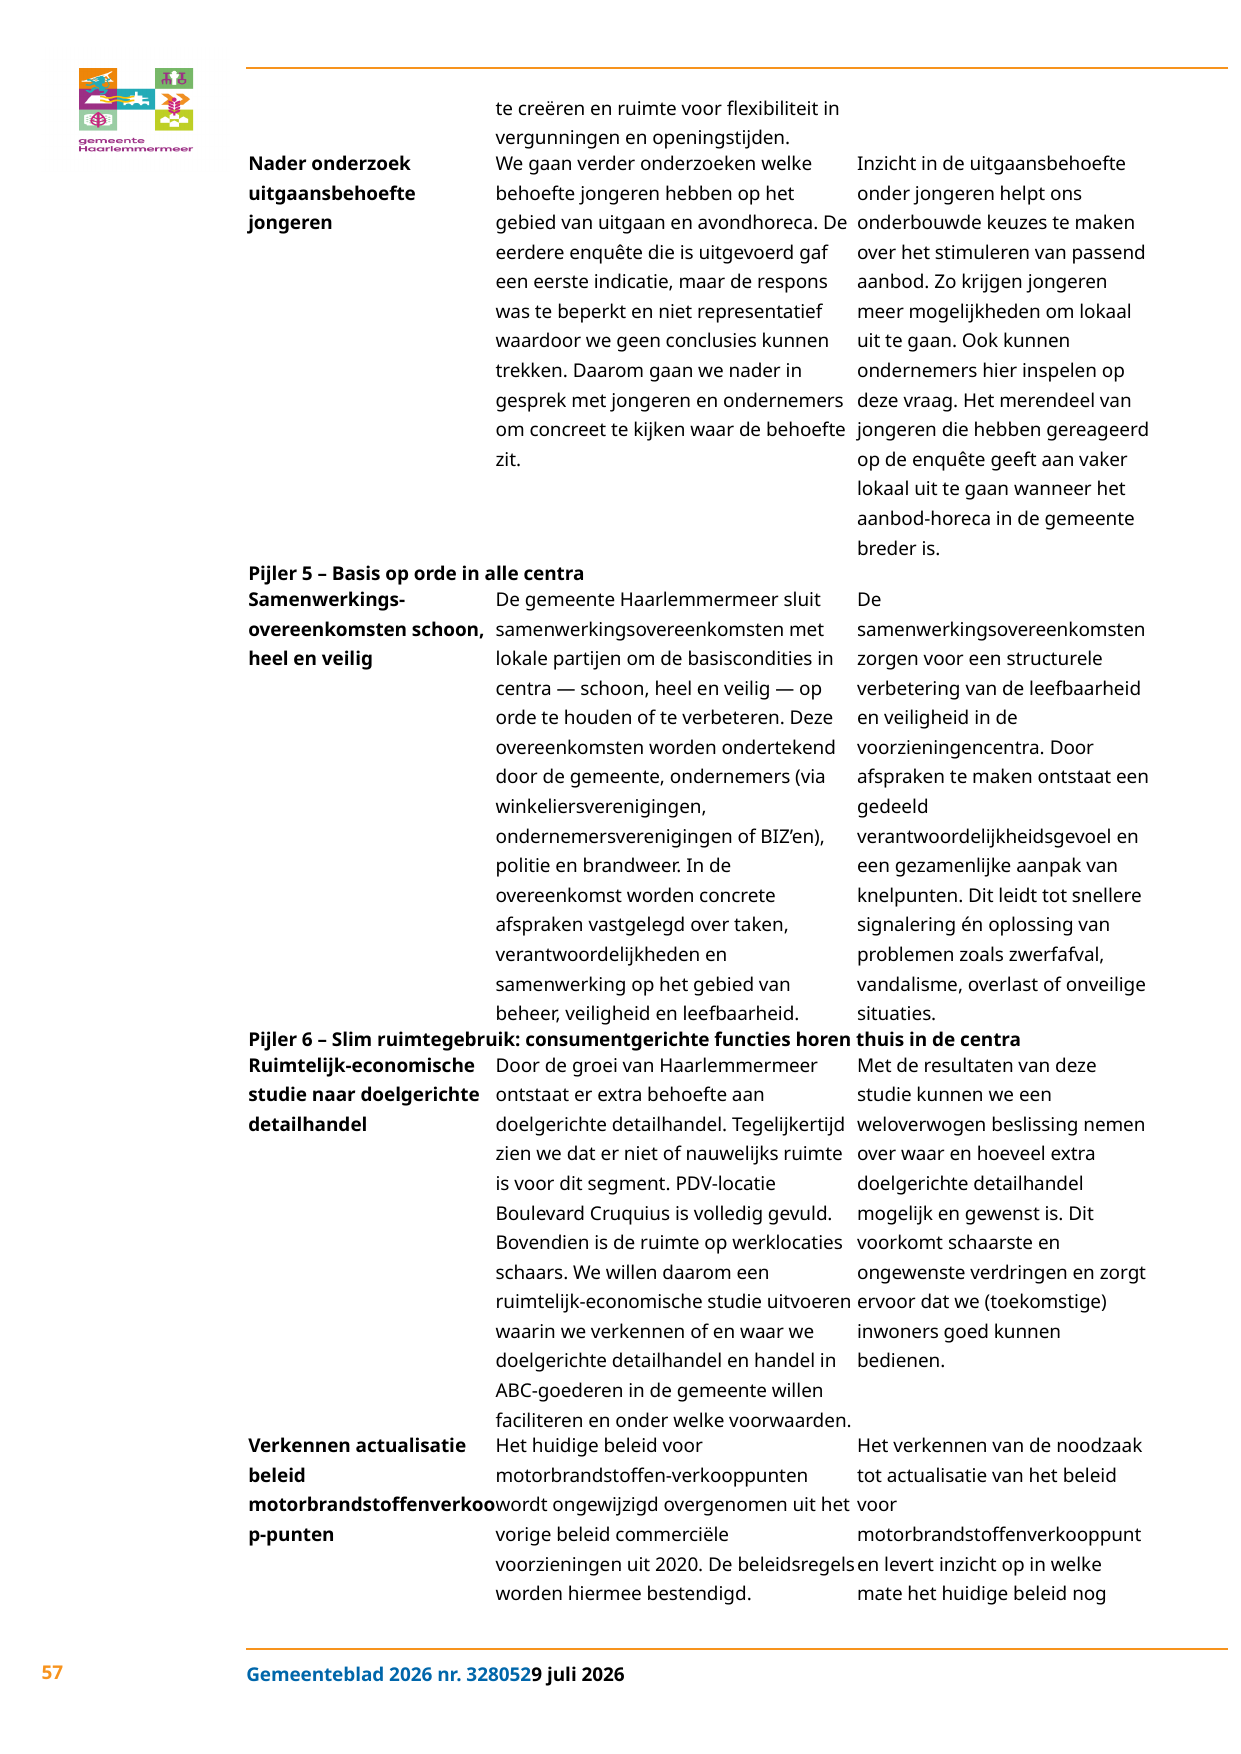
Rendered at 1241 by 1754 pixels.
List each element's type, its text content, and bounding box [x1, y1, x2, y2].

picture [41, 47, 231, 172]
table_cell [248, 95, 495, 150]
table_cell Met de resultaten van deze studie kunnen we een weloverwogen beslissing nemen over waar en hoeveel extra doelgerichte detailhandel mogelijk en gewenst is. Dit voorkomt schaarste en ongewenste verdringen en zorgt ervoor dat we (toekomstige) inwoners goed kunnen bedienen. [857, 1052, 1152, 1432]
table_cell Pijler 5 – Basis op orde in alle centra [248, 560, 1152, 586]
table_cell Pijler 6 – Slim ruimtegebruik: consumentgerichte functies horen thuis in de centra [248, 1026, 1152, 1052]
table_cell We gaan verder onderzoeken welke behoefte jongeren hebben op het gebied van uitgaan en avondhoreca. De eerdere enquête die is uitgevoerd gaf een eerste indicatie, maar de respons was te beperkt en niet representatief waardoor we geen conclusies kunnen trekken. Daarom gaan we nader in gesprek met jongeren en ondernemers om concreet te kijken waar de behoefte zit. [495, 150, 857, 560]
table_cell Nader onderzoek uitgaansbehoefte jongeren [248, 150, 495, 560]
table_cell [857, 95, 1152, 150]
table_cell Samenwerkings-overeenkomsten schoon, heel en veilig [248, 586, 495, 1026]
table_cell Door de groei van Haarlemmermeer ontstaat er extra behoefte aan doelgerichte detailhandel. Tegelijkertijd zien we dat er niet of nauwelijks ruimte is voor dit segment. PDV-locatie Boulevard Cruquius is volledig gevuld. Bovendien is de ruimte op werklocaties schaars. We willen daarom een ruimtelijk-economische studie uitvoeren waarin we verkennen of en waar we doelgerichte detailhandel en handel in ABC-goederen in de gemeente willen faciliteren en onder welke voorwaarden. [495, 1052, 857, 1432]
table_cell De samenwerkingsovereenkomsten zorgen voor een structurele verbetering van de leefbaarheid en veiligheid in de voorzieningencentra. Door afspraken te maken ontstaat een gedeeld verantwoordelijkheidsgevoel en een gezamenlijke aanpak van knelpunten. Dit leidt tot snellere signalering én oplossing van problemen zoals zwerfafval, vandalisme, overlast of onveilige situaties. [857, 586, 1152, 1026]
table_cell Het verkennen van de noodzaak tot actualisatie van het beleid voor motorbrandstoffenverkooppunten levert inzicht op in welke mate het huidige beleid nog [857, 1433, 1152, 1606]
table_cell Ruimtelijk-economische studie naar doelgerichte detailhandel [248, 1052, 495, 1432]
table_cell te creëren en ruimte voor flexibiliteit in vergunningen en openingstijden. [495, 95, 857, 150]
table_cell De gemeente Haarlemmermeer sluit samenwerkingsovereenkomsten met lokale partijen om de basiscondities in centra — schoon, heel en veilig — op orde te houden of te verbeteren. Deze overeenkomsten worden ondertekend door de gemeente, ondernemers (via winkeliersverenigingen, ondernemersverenigingen of BIZ’en), politie en brandweer. In de overeenkomst worden concrete afspraken vastgelegd over taken, verantwoordelijkheden en samenwerking op het gebied van beheer, veiligheid en leefbaarheid. [495, 586, 857, 1026]
table_cell Inzicht in de uitgaansbehoefte onder jongeren helpt ons onderbouwde keuzes te maken over het stimuleren van passend aanbod. Zo krijgen jongeren meer mogelijkheden om lokaal uit te gaan. Ook kunnen ondernemers hier inspelen op deze vraag. Het merendeel van jongeren die hebben gereageerd op de enquête geeft aan vaker lokaal uit te gaan wanneer het aanbod-horeca in de gemeente breder is. [857, 150, 1152, 560]
table_cell Het huidige beleid voor motorbrandstoffen-verkooppunten wordt ongewijzigd overgenomen uit het vorige beleid commerciële voorzieningen uit 2020. De beleidsregels worden hiermee bestendigd. [495, 1433, 857, 1606]
table_cell Verkennen actualisatie beleid motorbrandstoffenverkoop-punten [248, 1433, 495, 1606]
